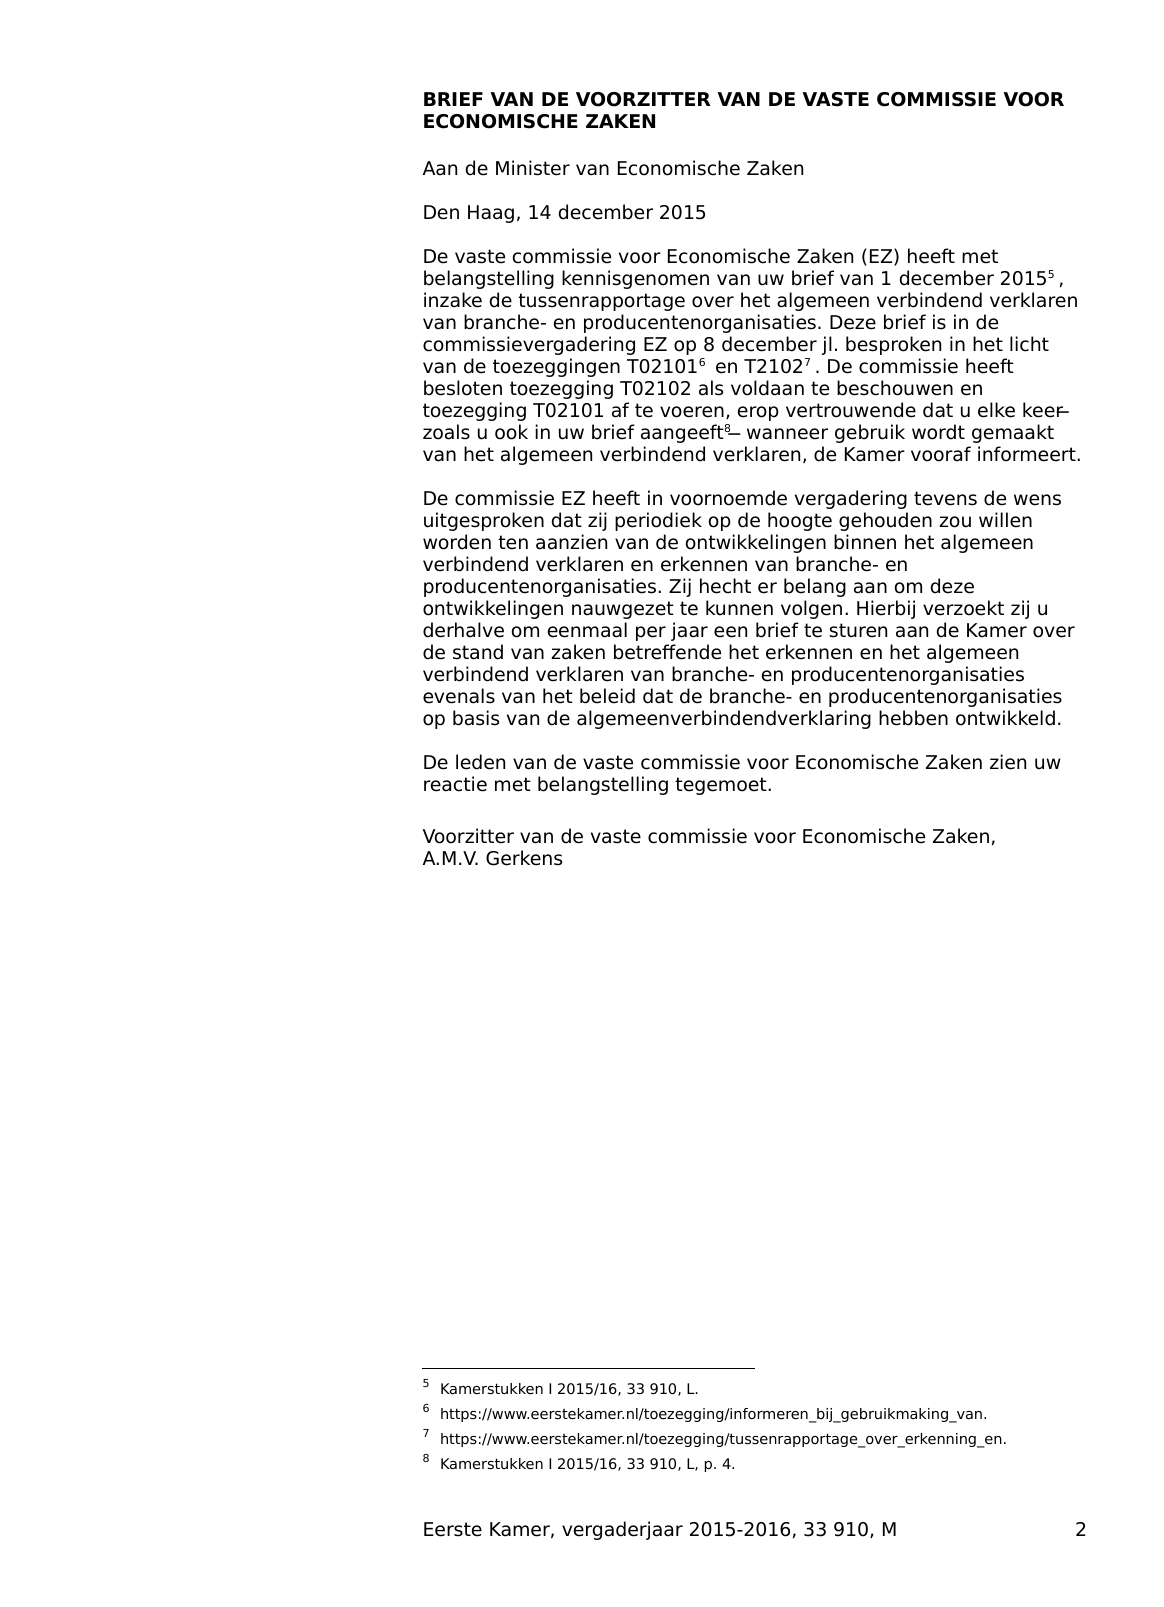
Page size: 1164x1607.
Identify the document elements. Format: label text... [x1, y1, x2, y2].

text De leden van de vaste commissie voor Economische Zaken zien uw reactie met belangstelling tegemoet. [422, 752, 1087, 796]
text https://www.eerstekamer.nl/toezegging/tussenrapportage_over_erkenning_en. [422, 1427, 1087, 1449]
subtitle BRIEF VAN DE VOORZITTER VAN DE VASTE COMMISSIE VOOR ECONOMISCHE ZAKEN [422, 89, 1087, 133]
text Kamerstukken I 2015/16, 33 910, L. [422, 1377, 1087, 1399]
text De vaste commissie voor Economische Zaken (EZ) heeft met belangstelling kennisgenomen van uw brief van 1 december 2015, inzake de tussenrapportage over het algemeen verbindend verklaren van branche- en producentenorganisaties. Deze brief is in de commissievergadering EZ op 8 december jl. besproken in het licht van de toezeggingen T02101 en T2102. De commissie heeft besloten toezegging T02102 als voldaan te beschouwen en toezegging T02101 af te voeren, erop vertrouwende dat u elke keer ̶ zoals u ook in uw brief aangeeft ̶ wanneer gebruik wordt gemaakt van het algemeen verbindend verklaren, de Kamer vooraf informeert. [422, 246, 1087, 466]
text De commissie EZ heeft in voornoemde vergadering tevens de wens uitgesproken dat zij periodiek op de hoogte gehouden zou willen worden ten aanzien van de ontwikkelingen binnen het algemeen verbindend verklaren en erkennen van branche- en producentenorganisaties. Zij hecht er belang aan om deze ontwikkelingen nauwgezet te kunnen volgen. Hierbij verzoekt zij u derhalve om eenmaal per jaar een brief te sturen aan de Kamer over de stand van zaken betreffende het erkennen en het algemeen verbindend verklaren van branche- en producentenorganisaties evenals van het beleid dat de branche- en producentenorganisaties op basis van de algemeenverbindendverklaring hebben ontwikkeld. [422, 488, 1087, 730]
text https://www.eerstekamer.nl/toezegging/informeren_bij_gebruikmaking_van. [422, 1402, 1087, 1424]
text Voorzitter van de vaste commissie voor Economische Zaken, A.M.V. Gerkens [422, 826, 1087, 870]
text Kamerstukken I 2015/16, 33 910, L, p. 4. [422, 1452, 1087, 1474]
text Den Haag, 14 december 2015 [422, 202, 1087, 224]
text Aan de Minister van Economische Zaken [422, 158, 1087, 180]
